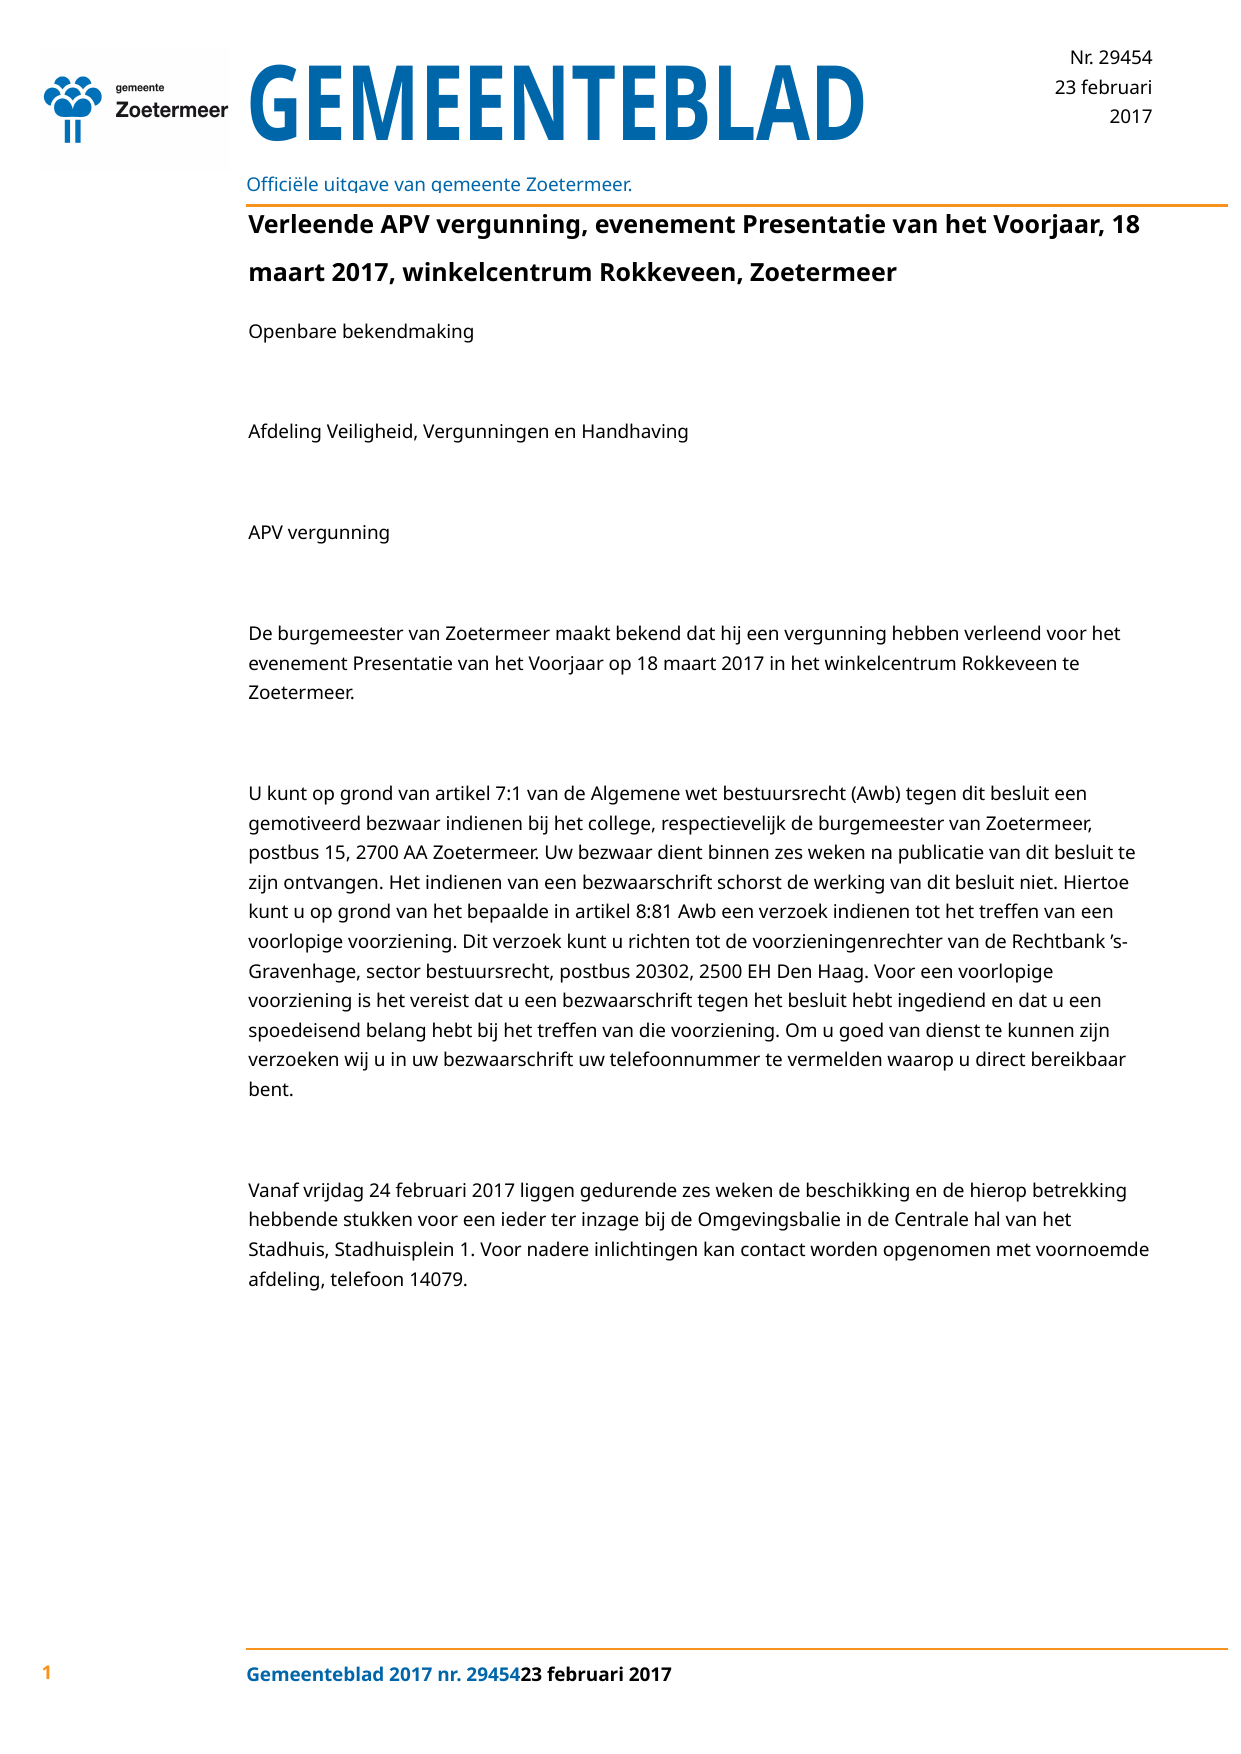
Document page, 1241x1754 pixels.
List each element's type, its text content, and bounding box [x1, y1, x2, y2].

picture [41, 47, 231, 172]
text Verleende APV vergunning, evenement Presentatie van het Voorjaar, 18 maart 2017, winkelcentrum Rokkeveen, Zoetermeer [248, 207, 1152, 288]
text De burgemeester van Zoetermeer maakt bekend dat hij een vergunning hebben verleend voor het evenement Presentatie van het Voorjaar op 18 maart 2017 in het winkelcentrum Rokkeveen te Zoetermeer. [248, 620, 1152, 705]
text U kunt op grond van artikel 7:1 van de Algemene wet bestuursrecht (Awb) tegen dit besluit een gemotiveerd bezwaar indienen bij het college, respectievelijk de burgemeester van Zoetermeer, postbus 15, 2700 AA Zoetermeer. Uw bezwaar dient binnen zes weken na publicatie van dit besluit te zijn ontvangen. Het indienen van een bezwaarschrift schorst de werking van dit besluit niet. Hiertoe kunt u op grond van het bepaalde in artikel 8:81 Awb een verzoek indienen tot het treffen van een voorlopige voorziening. Dit verzoek kunt u richten tot de voorzieningenrechter van de Rechtbank ’s-Gravenhage, sector bestuursrecht, postbus 20302, 2500 EH Den Haag. Voor een voorlopige voorziening is het vereist dat u een bezwaarschrift tegen het besluit hebt ingediend en dat u een spoedeisend belang hebt bij het treffen van die voorziening. Om u goed van dienst te kunnen zijn verzoeken wij u in uw bezwaarschrift uw telefoonnummer te vermelden waarop u direct bereikbaar bent. [248, 780, 1152, 1102]
text Afdeling Veiligheid, Vergunningen en Handhaving [248, 419, 1152, 444]
text Vanaf vrijdag 24 februari 2017 liggen gedurende zes weken de beschikking en de hierop betrekking hebbende stukken voor een ieder ter inzage bij de Omgevingsbalie in de Centrale hal van het Stadhuis, Stadhuisplein 1. Voor nadere inlichtingen kan contact worden opgenomen met voornoemde afdeling, telefoon 14079. [248, 1177, 1152, 1292]
text Openbare bekendmaking [248, 318, 1152, 344]
text APV vergunning [248, 519, 1152, 545]
